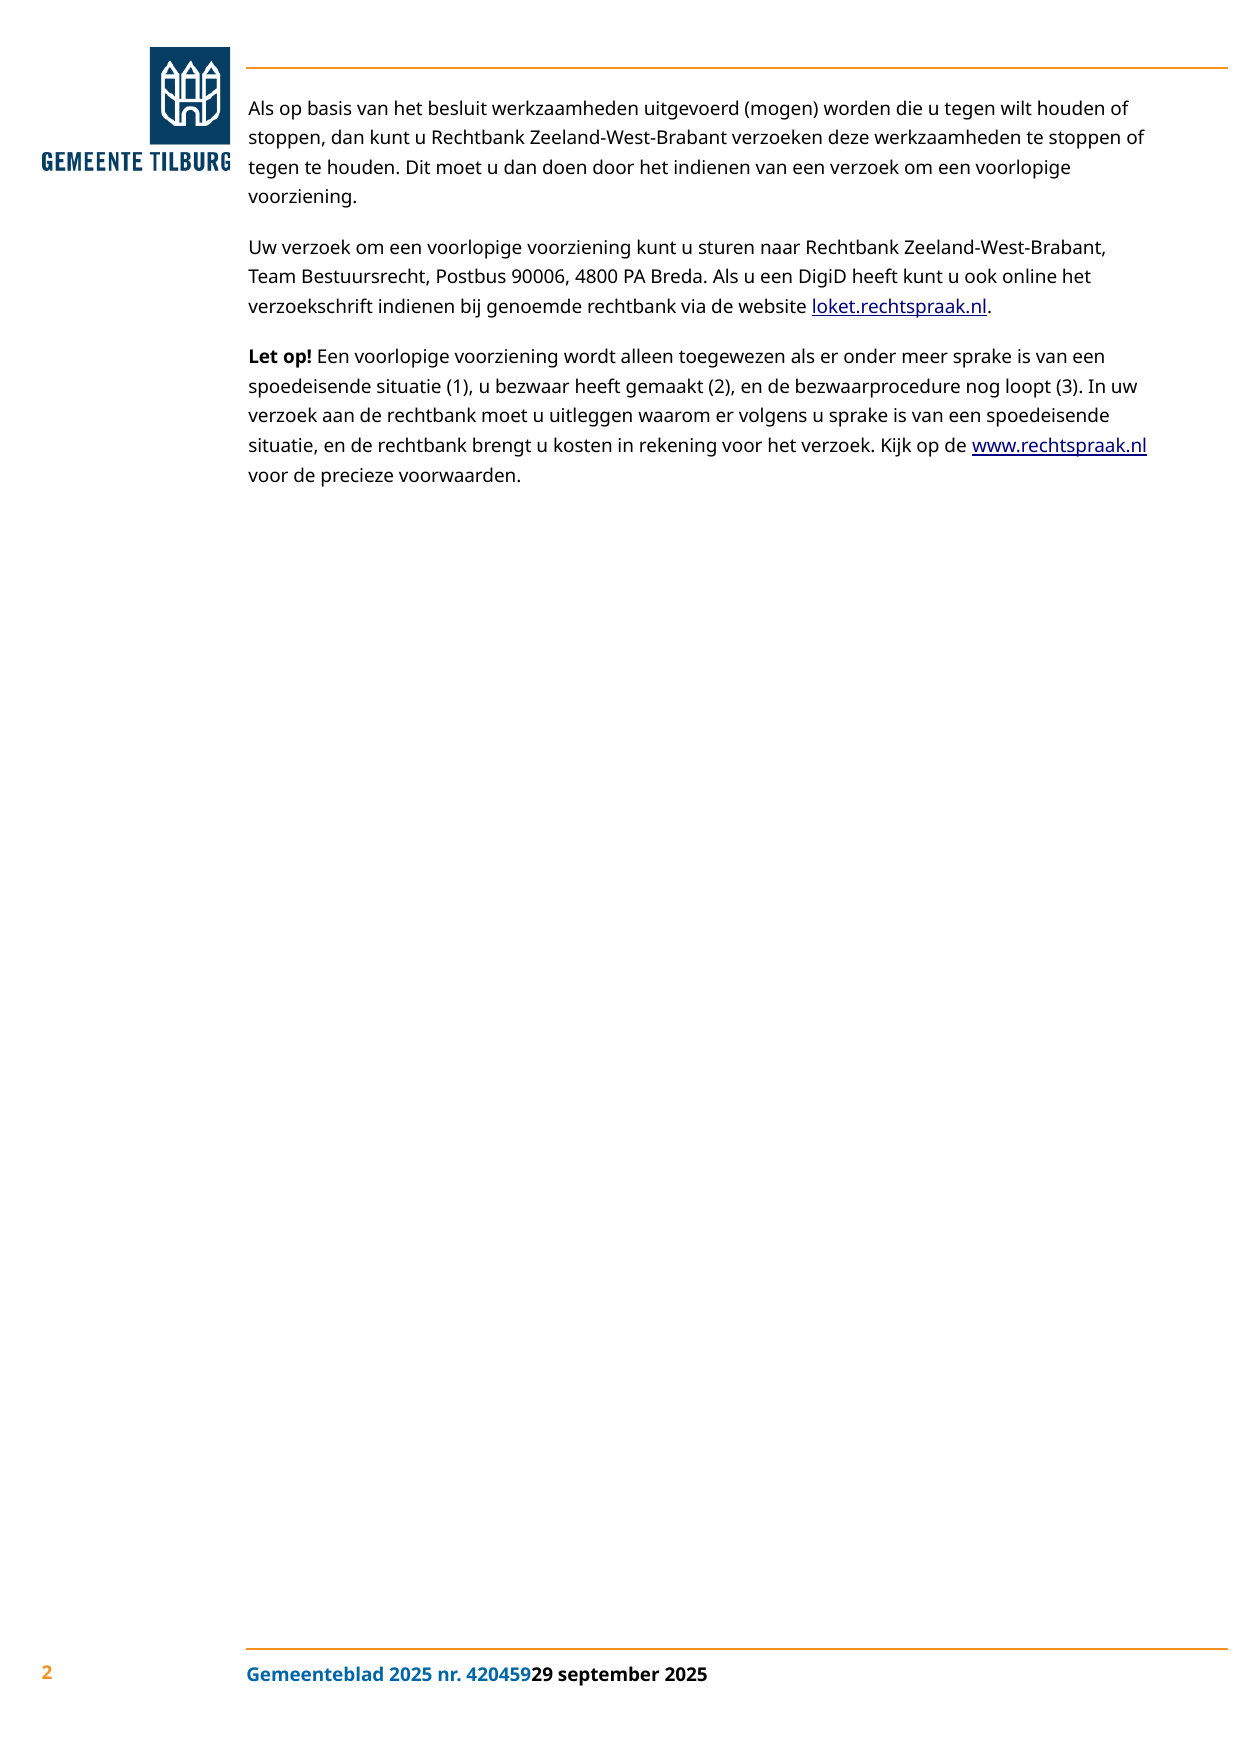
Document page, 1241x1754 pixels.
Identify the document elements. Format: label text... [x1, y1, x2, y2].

text Let op! Een voorlopige voorziening wordt alleen toegewezen als er onder meer sprake is van een spoedeisende situatie (1), u bezwaar heeft gemaakt (2), en de bezwaarprocedure nog loopt (3). In uw verzoek aan de rechtbank moet u uitleggen waarom er volgens u sprake is van een spoedeisende situatie, en de rechtbank brengt u kosten in rekening voor het verzoek. Kijk op de www.rechtspraak.nl voor de precieze voorwaarden. [248, 343, 1152, 488]
text Uw verzoek om een voorlopige voorziening kunt u sturen naar Rechtbank Zeeland-West-Brabant, Team Bestuursrecht, Postbus 90006, 4800 PA Breda. Als u een DigiD heeft kunt u ook online het verzoekschrift indienen bij genoemde rechtbank via de website loket.rechtspraak.nl. [248, 234, 1152, 319]
text Als op basis van het besluit werkzaamheden uitgevoerd (mogen) worden die u tegen wilt houden of stoppen, dan kunt u Rechtbank Zeeland-West-Brabant verzoeken deze werkzaamheden te stoppen of tegen te houden. Dit moet u dan doen door het indienen van een verzoek om een voorlopige voorziening. [248, 95, 1152, 209]
picture [41, 47, 231, 172]
